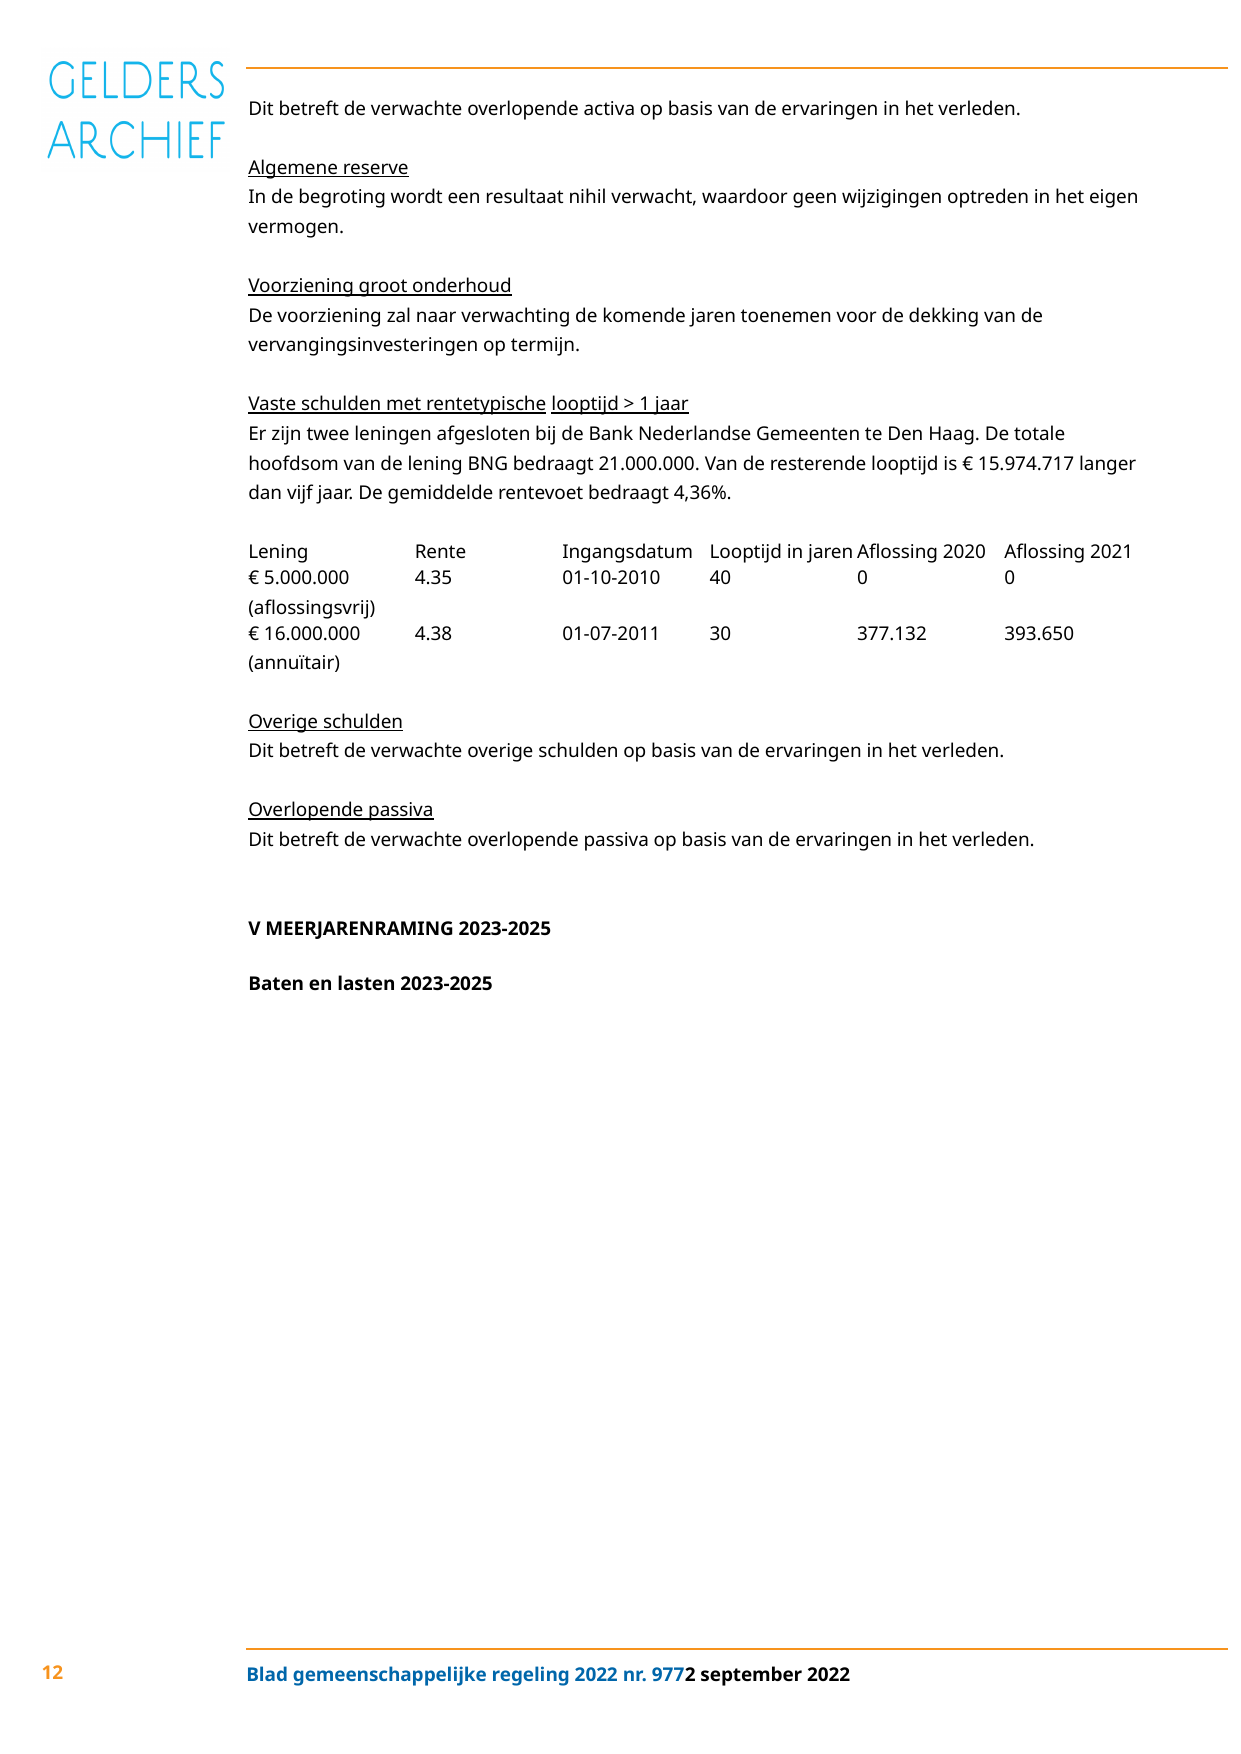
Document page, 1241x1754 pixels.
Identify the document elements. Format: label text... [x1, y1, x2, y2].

table_cell 0 [1004, 564, 1152, 620]
text Dit betreft de verwachte overige schulden op basis van de ervaringen in het verleden. [248, 737, 1152, 763]
table_cell 30 [709, 620, 857, 675]
table_header Looptijd in jaren [709, 539, 857, 564]
text Overige schulden [248, 708, 1152, 733]
table_header Lening [248, 539, 414, 564]
table_cell € 16.000.000 (annuïtair) [248, 620, 414, 675]
text V MEERJARENRAMING 2023-2025 [248, 915, 1152, 941]
text Voorziening groot onderhoud [248, 272, 1152, 298]
text Overlopende passiva [248, 797, 1152, 822]
text Er zijn twee leningen afgesloten bij de Bank Nederlandse Gemeenten te Den Haag. De totale hoofdsom van de lening BNG bedraagt 21.000.000. Van de resterende looptijd is € 15.974.717 langer dan vijf jaar. De gemiddelde rentevoet bedraagt 4,36%. [248, 420, 1152, 505]
text Algemene reserve [248, 154, 1152, 180]
text In de begroting wordt een resultaat nihil verwacht, waardoor geen wijzigingen optreden in het eigen vermogen. [248, 183, 1152, 239]
table_header Rente [415, 539, 562, 564]
table_cell 4.35 [415, 564, 562, 620]
table_cell 4.38 [415, 620, 562, 675]
table_header Aflossing 2020 [857, 539, 1004, 564]
table_cell 01-07-2011 [562, 620, 709, 675]
text Dit betreft de verwachte overlopende passiva op basis van de ervaringen in het verleden. [248, 826, 1152, 852]
table_cell 0 [857, 564, 1004, 620]
text Baten en lasten 2023-2025 [248, 970, 1152, 996]
text Dit betreft de verwachte overlopende activa op basis van de ervaringen in het verleden. [248, 95, 1152, 121]
table_cell 377.132 [857, 620, 1004, 675]
table_cell 01-10-2010 [562, 564, 709, 620]
text De voorziening zal naar verwachting de komende jaren toenemen voor de dekking van de vervangingsinvesteringen op termijn. [248, 302, 1152, 357]
table_cell 393.650 [1004, 620, 1152, 675]
text Vaste schulden met rentetypische looptijd > 1 jaar [248, 391, 1152, 416]
picture [41, 47, 231, 172]
table_cell € 5.000.000 (aflossingsvrij) [248, 564, 414, 620]
table_cell 40 [709, 564, 857, 620]
table_header Ingangsdatum [562, 539, 709, 564]
table_header Aflossing 2021 [1004, 539, 1152, 564]
